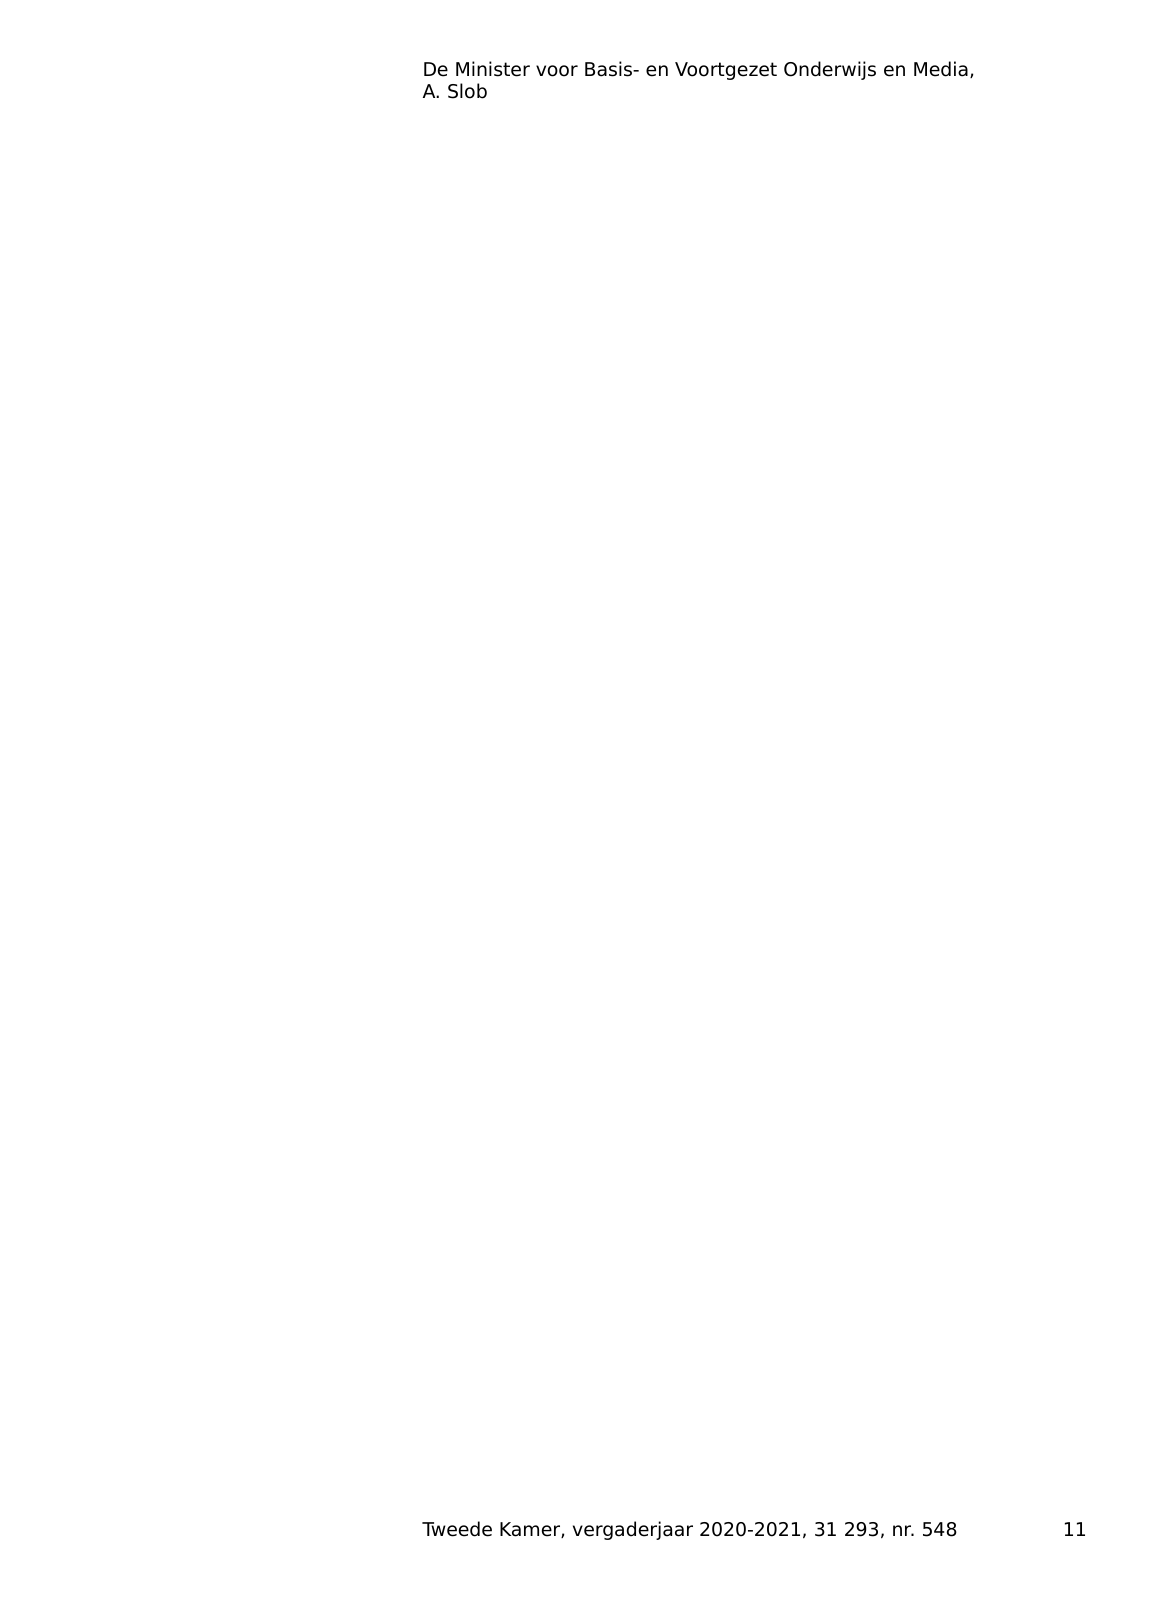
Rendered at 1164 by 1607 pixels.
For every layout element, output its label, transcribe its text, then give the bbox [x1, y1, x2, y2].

text De Minister voor Basis- en Voortgezet Onderwijs en Media, A. Slob [422, 59, 1087, 103]
